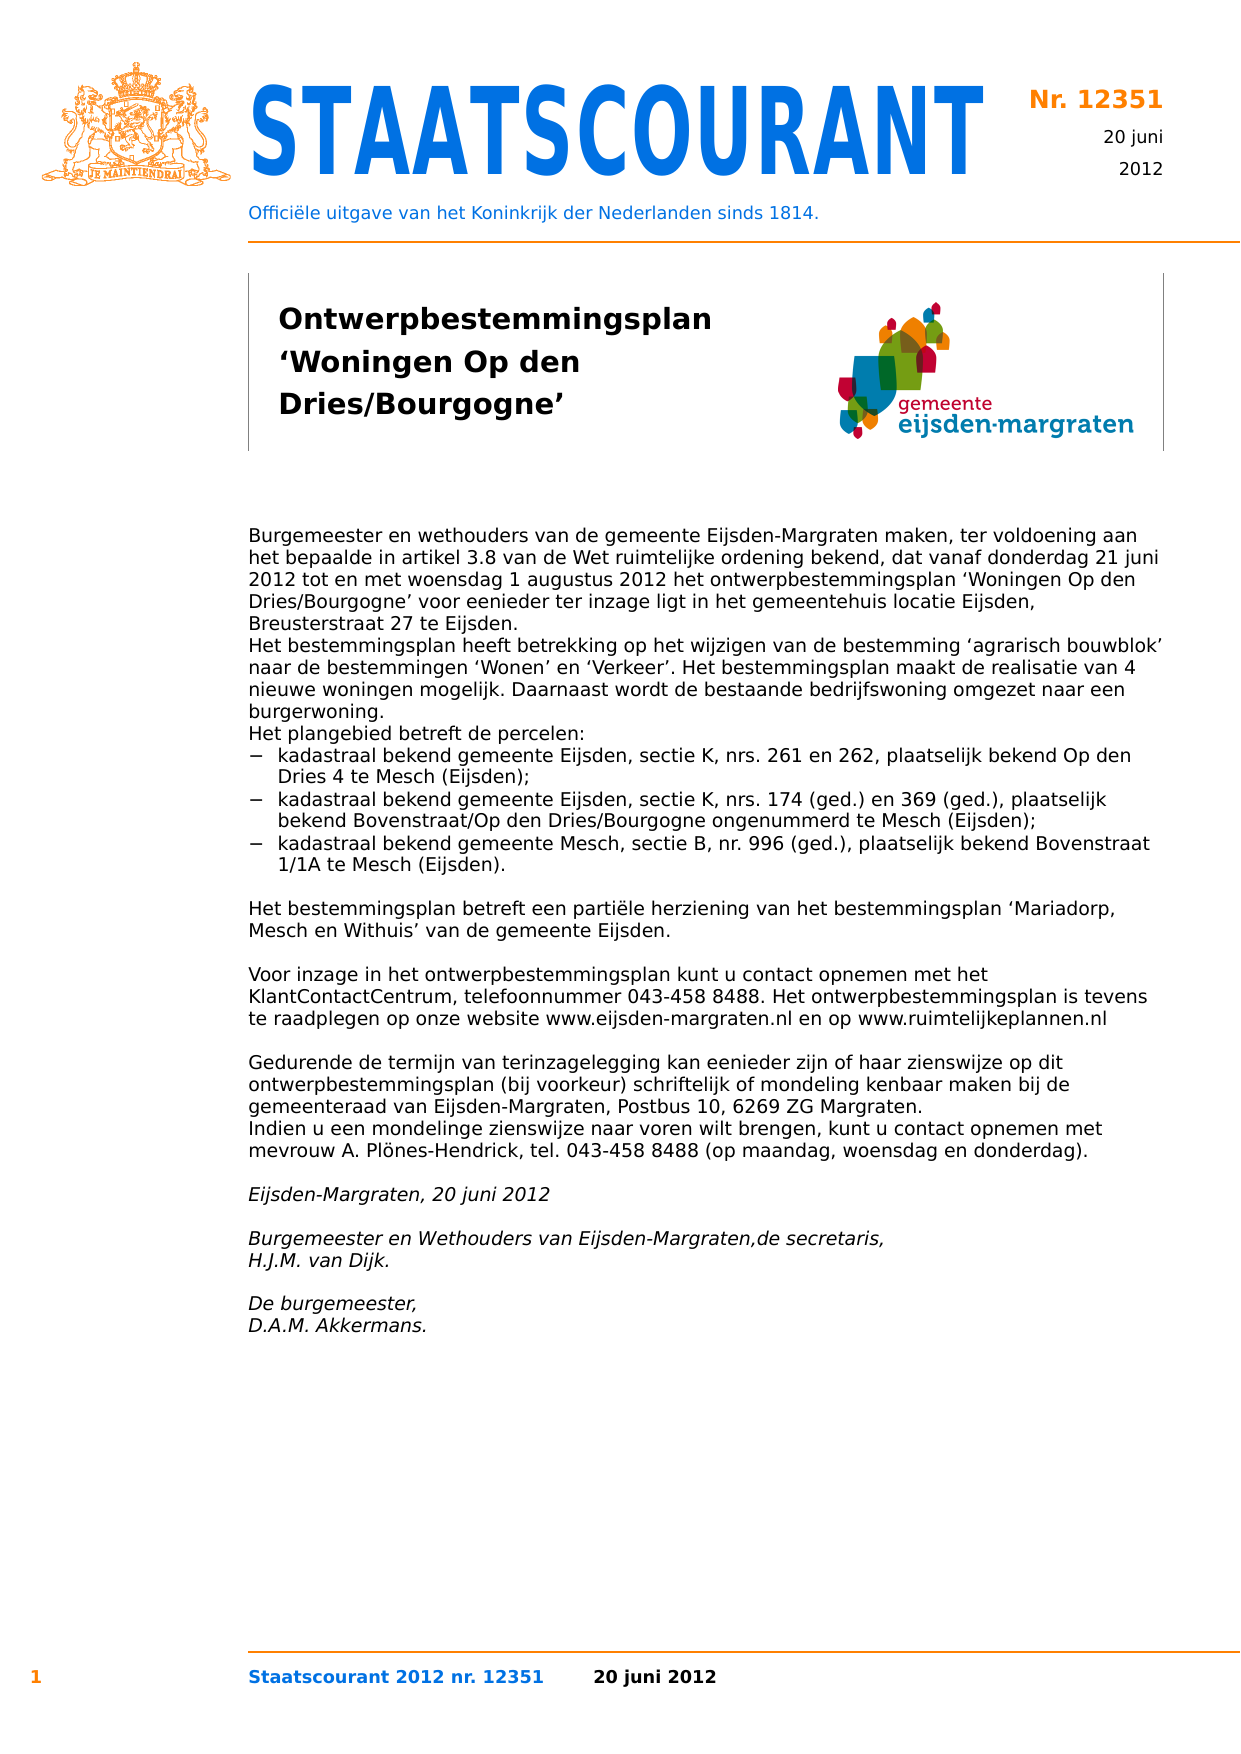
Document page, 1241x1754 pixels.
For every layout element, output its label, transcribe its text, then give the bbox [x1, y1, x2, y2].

picture [41, 62, 231, 186]
table_header Nr. 12351 [998, 62, 1240, 121]
table_cell 20 juni [998, 121, 1240, 153]
table_header STAATSCOURANT [248, 62, 998, 203]
text Gedurende de termijn van terinzagelegging kan eenieder zijn of haar zienswijze op dit ontwerpbestemmingsplan (bij voorkeur) schriftelijk of mondeling kenbaar maken bij de gemeenteraad van Eijsden-Margraten, Postbus 10, 6269 ZG Margraten. [248, 1052, 1163, 1118]
text Indien u een mondelinge zienswijze naar voren wilt brengen, kunt u contact opnemen met mevrouw A. Plönes-Hendrick, tel. 043-458 8488 (op maandag, woensdag en donderdag). [248, 1118, 1163, 1162]
table_cell 2012 [998, 153, 1240, 203]
text Het bestemmingsplan heeft betrekking op het wijzigen van de bestemming ‘agrarisch bouwblok’ naar de bestemmingen ‘Wonen’ en ‘Verkeer’. Het bestemmingsplan maakt de realisatie van 4 nieuwe woningen mogelijk. Daarnaast wordt de bestaande bedrijfswoning omgezet naar een burgerwoning. [248, 634, 1163, 722]
subtitle Ontwerpbestemmingsplan ‘Woningen Op den Dries/Bourgogne’ [249, 273, 1163, 451]
text Burgemeester en wethouders van de gemeente Eijsden-Margraten maken, ter voldoening aan het bepaalde in artikel 3.8 van de Wet ruimtelijke ordening bekend, dat vanaf donderdag 21 juni 2012 tot en met woensdag 1 augustus 2012 het ontwerpbestemmingsplan ‘Woningen Op den Dries/Bourgogne’ voor eenieder ter inzage ligt in het gemeentehuis locatie Eijsden, Breusterstraat 27 te Eijsden. [248, 525, 1163, 634]
text Voor inzage in het ontwerpbestemmingsplan kunt u contact opnemen met het KlantContactCentrum, telefoonnummer 043-458 8488. Het ontwerpbestemmingsplan is tevens te raadplegen op onze website www.eijsden-margraten.nl en op www.ruimtelijkeplannen.nl [248, 964, 1163, 1030]
picture [838, 302, 1134, 439]
text − kadastraal bekend gemeente Mesch, sectie B, nr. 996 (ged.), plaatselijk bekend Bovenstraat 1/1A te Mesch (Eijsden). [248, 832, 1163, 876]
text Het plangebied betreft de percelen: [248, 722, 1163, 744]
table_header [25, 62, 248, 241]
table_cell Officiële uitgave van het Koninkrijk der Nederlanden sinds 1814. [248, 203, 1240, 241]
text Burgemeester en Wethouders van Eijsden-Margraten,de secretaris, H.J.M. van Dijk. [248, 1227, 1163, 1271]
text Eijsden-Margraten, 20 juni 2012 [248, 1184, 1163, 1206]
text De burgemeester, D.A.M. Akkermans. [248, 1293, 1163, 1337]
text − kadastraal bekend gemeente Eijsden, sectie K, nrs. 174 (ged.) en 369 (ged.), plaatselijk bekend Bovenstraat/Op den Dries/Bourgogne ongenummerd te Mesch (Eijsden); [248, 788, 1163, 832]
text − kadastraal bekend gemeente Eijsden, sectie K, nrs. 261 en 262, plaatselijk bekend Op den Dries 4 te Mesch (Eijsden); [248, 744, 1163, 788]
text Het bestemmingsplan betreft een partiële herziening van het bestemmingsplan ‘Mariadorp, Mesch en Withuis’ van de gemeente Eijsden. [248, 898, 1163, 942]
